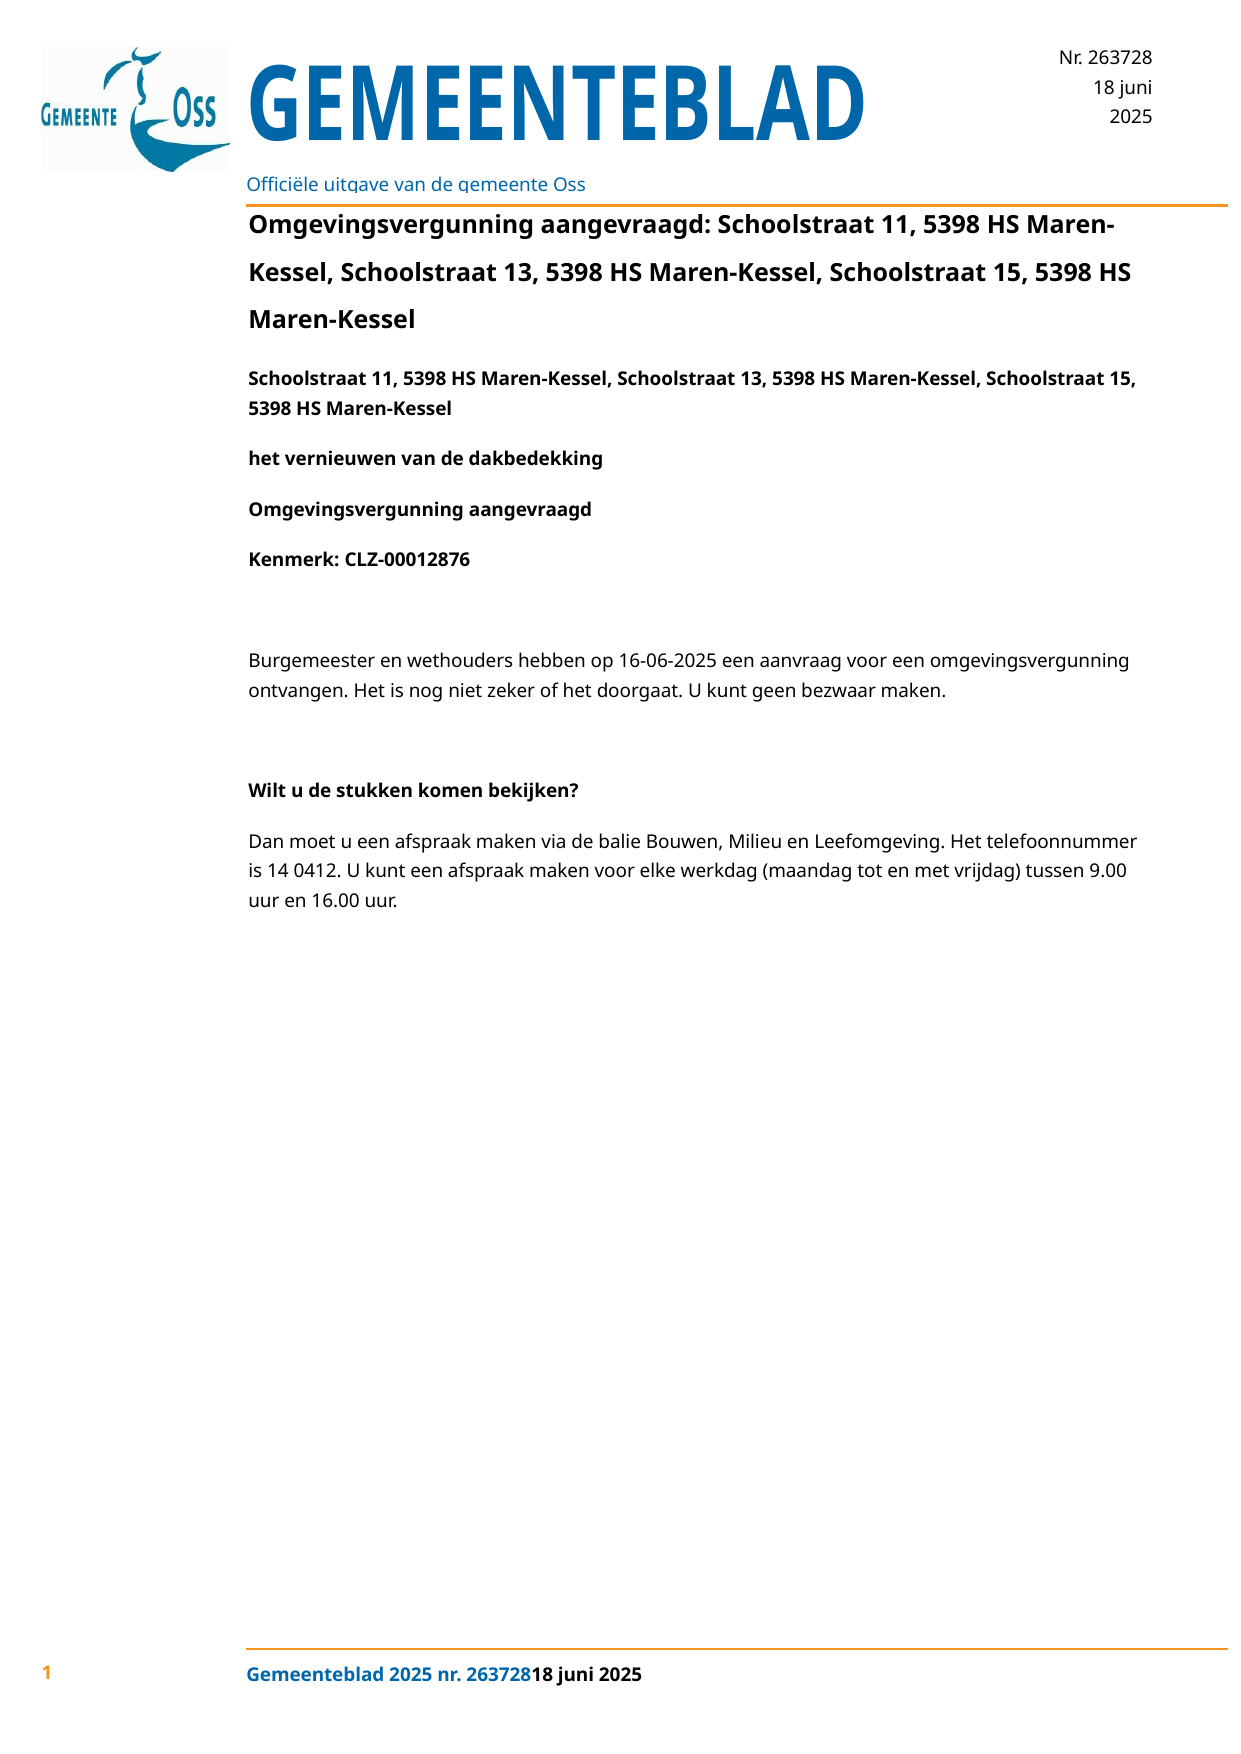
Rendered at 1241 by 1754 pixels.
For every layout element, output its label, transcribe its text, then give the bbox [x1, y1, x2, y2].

text Burgemeester en wethouders hebben op 16-06-2025 een aanvraag voor een omgevingsvergunning ontvangen. Het is nog niet zeker of het doorgaat. U kunt geen bezwaar maken. [248, 647, 1152, 702]
text Schoolstraat 11, 5398 HS Maren-Kessel, Schoolstraat 13, 5398 HS Maren-Kessel, Schoolstraat 15, 5398 HS Maren-Kessel [248, 366, 1152, 421]
text Dan moet u een afspraak maken via de balie Bouwen, Milieu en Leefomgeving. Het telefoonnummer is 14 0412. U kunt een afspraak maken voor elke werkdag (maandag tot en met vrijdag) tussen 9.00 uur en 16.00 uur. [248, 828, 1152, 913]
text Omgevingsvergunning aangevraagd [248, 496, 1152, 522]
text Kenmerk: CLZ-00012876 [248, 546, 1152, 572]
text Wilt u de stukken komen bekijken? [248, 778, 1152, 803]
picture [41, 47, 231, 172]
text het vernieuwen van de dakbedekking [248, 446, 1152, 471]
text Omgevingsvergunning aangevraagd: Schoolstraat 11, 5398 HS Maren-Kessel, Schoolstraat 13, 5398 HS Maren-Kessel, Schoolstraat 15, 5398 HS Maren-Kessel [248, 207, 1152, 336]
